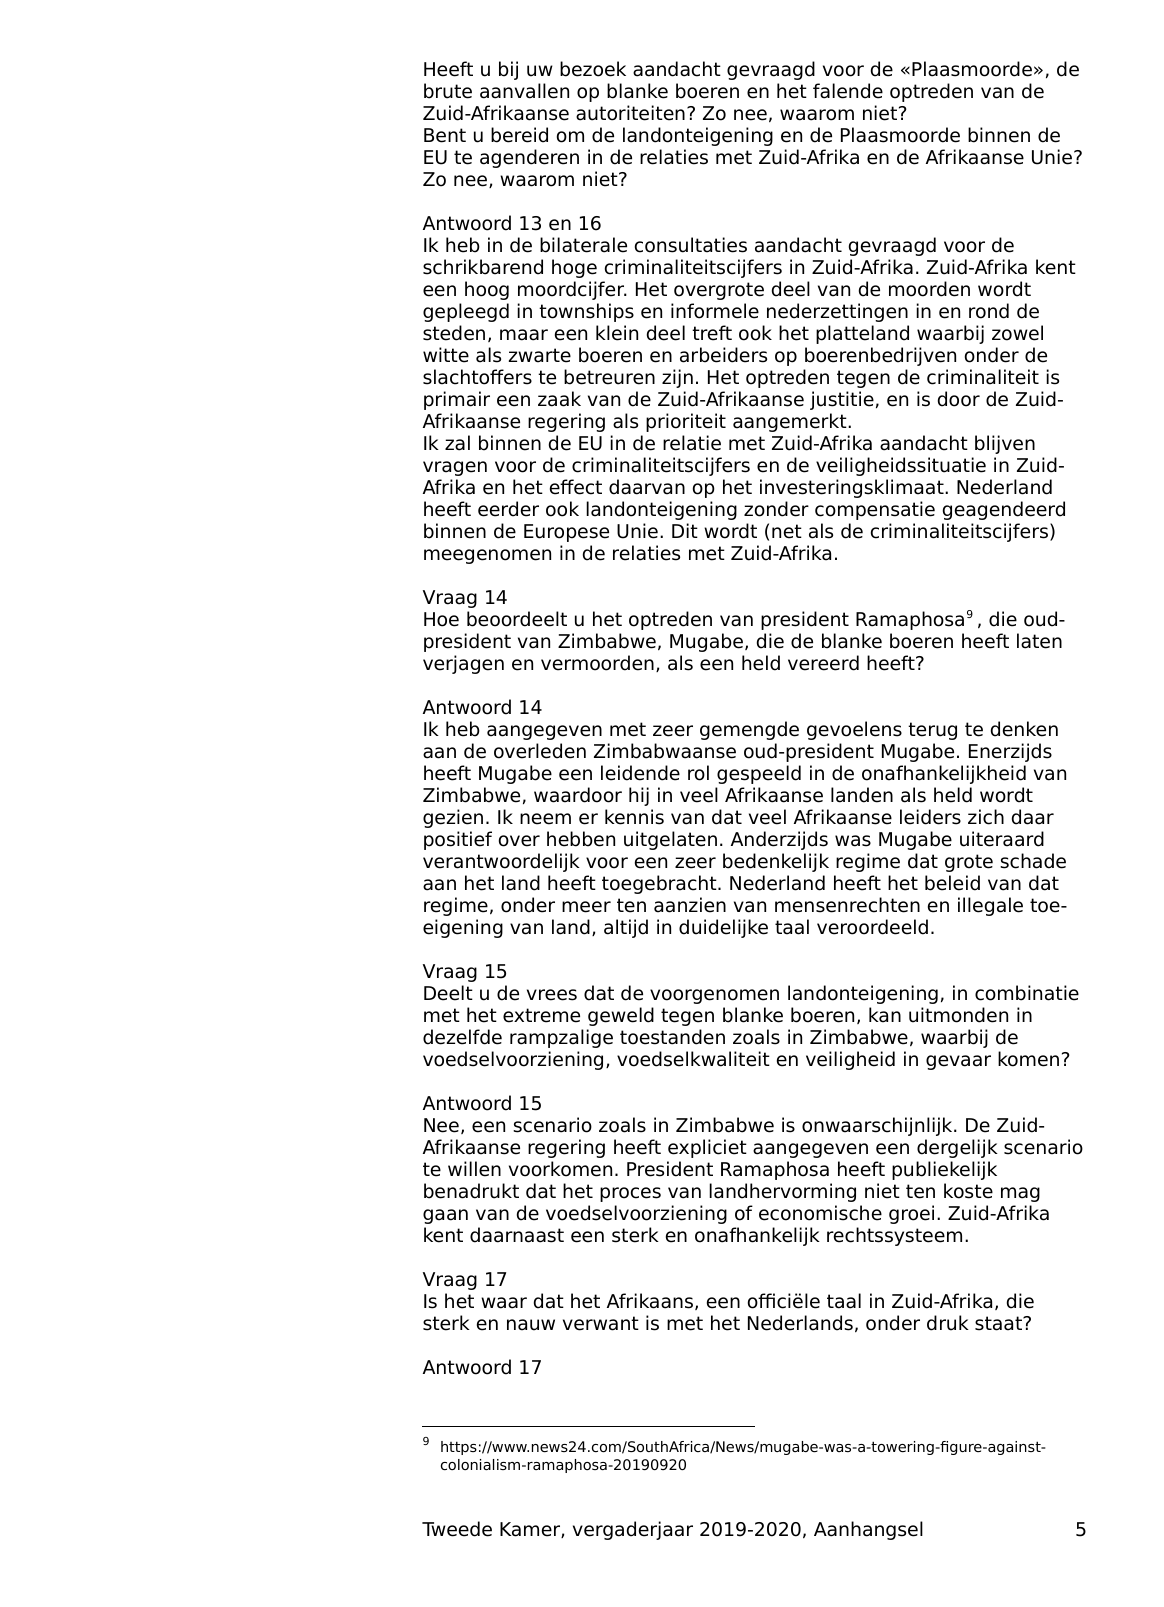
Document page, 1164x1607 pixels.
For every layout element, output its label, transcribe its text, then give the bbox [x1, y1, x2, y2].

text Heeft u bij uw bezoek aandacht gevraagd voor de «Plaasmoorde», de brute aanvallen op blanke boeren en het falende optreden van de Zuid-Afrikaanse autoriteiten? Zo nee, waarom niet? [422, 59, 1087, 125]
text Antwoord 17 [422, 1357, 1087, 1379]
text Antwoord 13 en 16 [422, 213, 1087, 235]
text Antwoord 14 [422, 697, 1087, 719]
text Bent u bereid om de landonteigening en de Plaasmoorde binnen de EU te agenderen in de relaties met Zuid-Afrika en de Afrikaanse Unie? Zo nee, waarom niet? [422, 125, 1087, 191]
text Vraag 14 [422, 587, 1087, 609]
text Nee, een scenario zoals in Zimbabwe is onwaarschijnlijk. De Zuid-Afrikaanse regering heeft expliciet aangegeven een dergelijk scenario te willen voorkomen. President Ramaphosa heeft publiekelijk benadrukt dat het proces van landhervorming niet ten koste mag gaan van de voedselvoorziening of economische groei. Zuid-Afrika kent daarnaast een sterk en onafhankelijk rechtssysteem. [422, 1115, 1087, 1247]
text Vraag 15 [422, 961, 1087, 983]
text https://www.news24.com/SouthAfrica/News/mugabe-was-a-towering-figure-against-colonialism-ramaphosa-20190920 [422, 1435, 1087, 1474]
text Deelt u de vrees dat de voorgenomen landonteigening, in combinatie met het extreme geweld tegen blanke boeren, kan uitmonden in dezelfde rampzalige toestanden zoals in Zimbabwe, waarbij de voedselvoorziening, voedselkwaliteit en veiligheid in gevaar komen? [422, 983, 1087, 1071]
text Is het waar dat het Afrikaans, een officiële taal in Zuid-Afrika, die sterk en nauw verwant is met het Nederlands, onder druk staat? [422, 1291, 1087, 1335]
text Hoe beoordeelt u het optreden van president Ramaphosa, die oud-president van Zimbabwe, Mugabe, die de blanke boeren heeft laten verjagen en vermoorden, als een held vereerd heeft? [422, 609, 1087, 675]
text Ik zal binnen de EU in de relatie met Zuid-Afrika aandacht blijven vragen voor de criminaliteitscijfers en de veiligheidssituatie in Zuid-Afrika en het effect daarvan op het investeringsklimaat. Nederland heeft eerder ook landonteigening zonder compensatie geagendeerd binnen de Europese Unie. Dit wordt (net als de criminaliteitscijfers) meegenomen in de relaties met Zuid-Afrika. [422, 433, 1087, 565]
text Antwoord 15 [422, 1093, 1087, 1115]
text Ik heb aangegeven met zeer gemengde gevoelens terug te denken aan de overleden Zimbabwaanse oud-president Mugabe. Enerzijds heeft Mugabe een leidende rol gespeeld in de onafhankelijkheid van Zimbabwe, waardoor hij in veel Afrikaanse landen als held wordt gezien. Ik neem er kennis van dat veel Afrikaanse leiders zich daar positief over hebben uitgelaten. Anderzijds was Mugabe uiteraard verantwoordelijk voor een zeer bedenkelijk regime dat grote schade aan het land heeft toegebracht. Nederland heeft het beleid van dat regime, onder meer ten aanzien van mensenrechten en illegale toe-eigening van land, altijd in duidelijke taal veroordeeld. [422, 719, 1087, 939]
text Ik heb in de bilaterale consultaties aandacht gevraagd voor de schrikbarend hoge criminaliteitscijfers in Zuid-Afrika. Zuid-Afrika kent een hoog moordcijfer. Het overgrote deel van de moorden wordt gepleegd in townships en informele nederzettingen in en rond de steden, maar een klein deel treft ook het platteland waarbij zowel witte als zwarte boeren en arbeiders op boerenbedrijven onder de slachtoffers te betreuren zijn. Het optreden tegen de criminaliteit is primair een zaak van de Zuid-Afrikaanse justitie, en is door de Zuid-Afrikaanse regering als prioriteit aangemerkt. [422, 235, 1087, 433]
text Vraag 17 [422, 1269, 1087, 1291]
